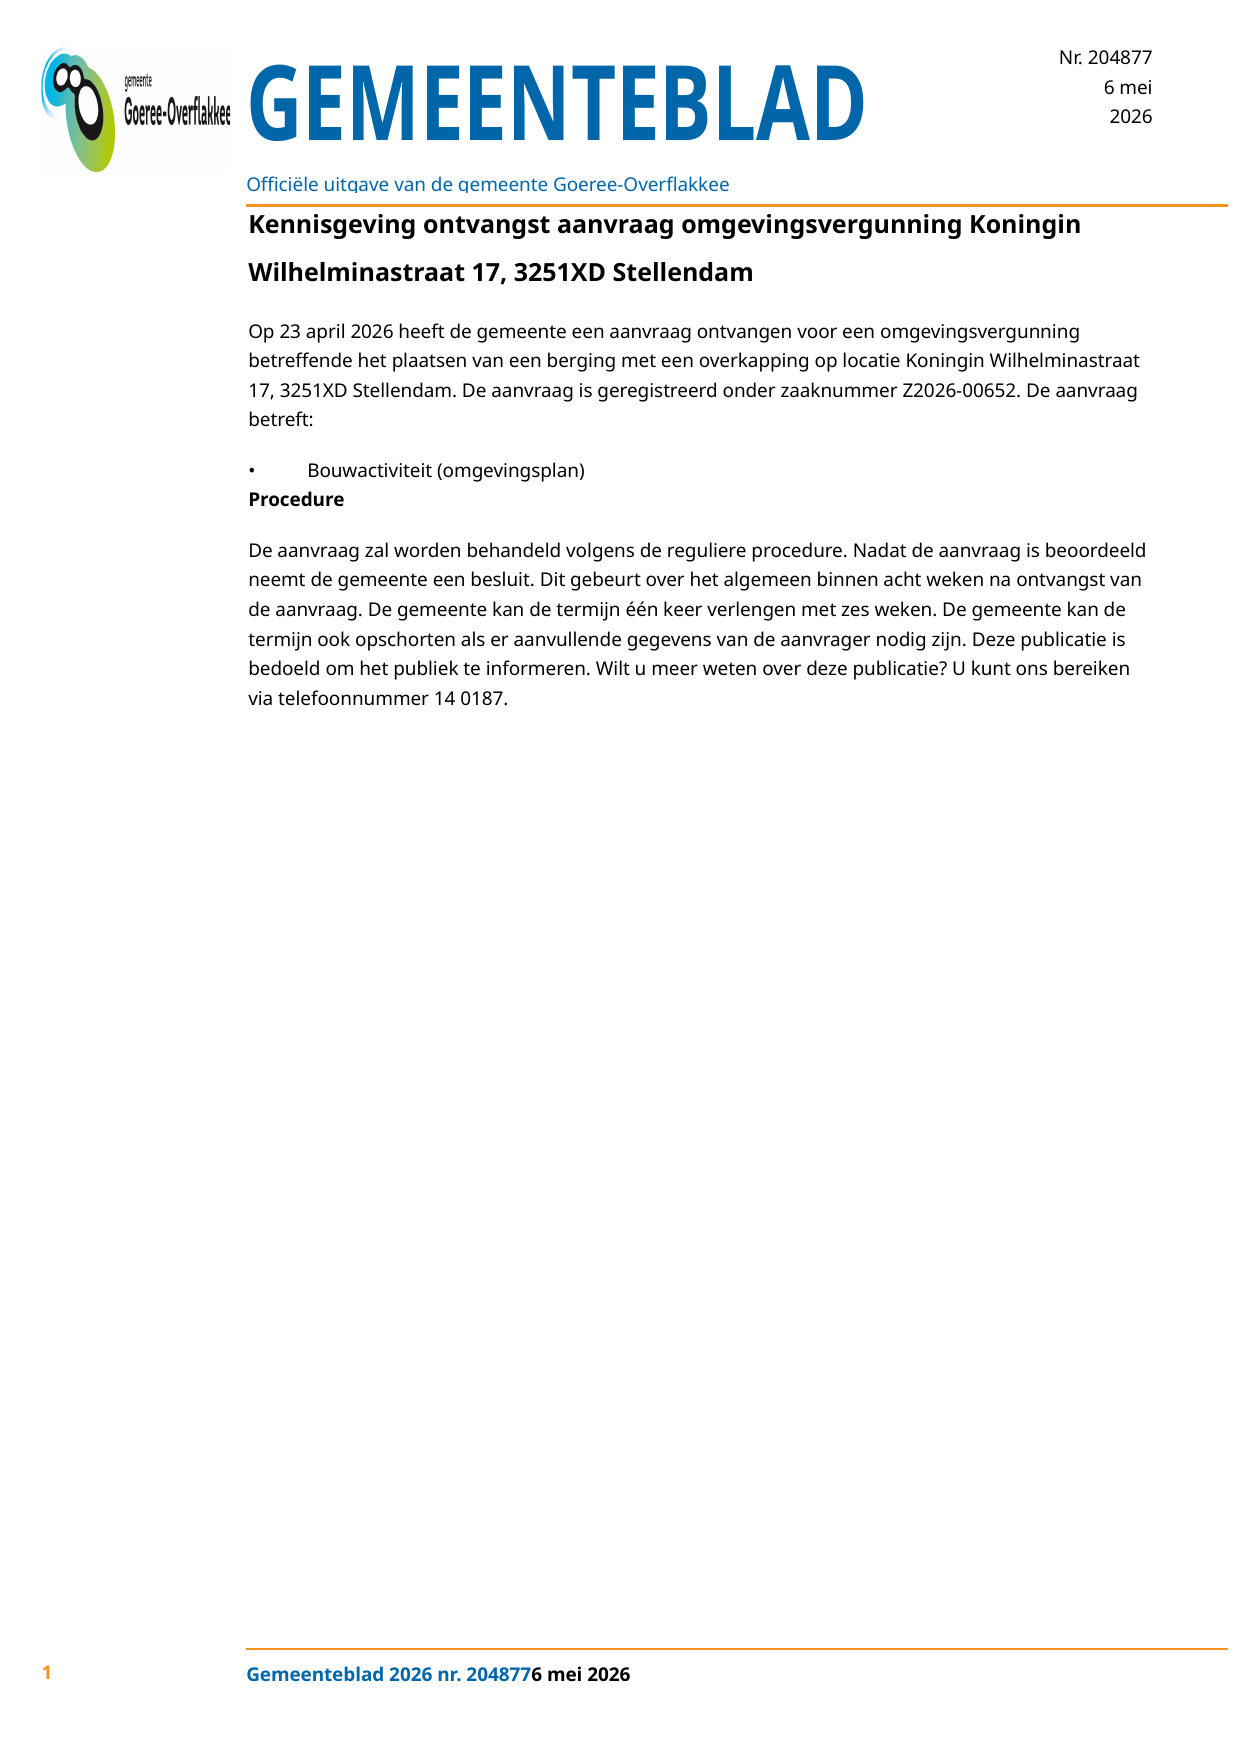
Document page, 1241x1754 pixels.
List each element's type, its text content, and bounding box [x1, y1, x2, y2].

text Op 23 april 2026 heeft de gemeente een aanvraag ontvangen voor een omgevingsvergunning betreffende het plaatsen van een berging met een overkapping op locatie Koningin Wilhelminastraat 17, 3251XD Stellendam. De aanvraag is geregistreerd onder zaaknummer Z2026-00652. De aanvraag betreft: [248, 318, 1152, 432]
picture [41, 47, 231, 172]
text Kennisgeving ontvangst aanvraag omgevingsvergunning Koningin Wilhelminastraat 17, 3251XD Stellendam [248, 207, 1152, 288]
text De aanvraag zal worden behandeld volgens de reguliere procedure. Nadat de aanvraag is beoordeeld neemt de gemeente een besluit. Dit gebeurt over het algemeen binnen acht weken na ontvangst van de aanvraag. De gemeente kan de termijn één keer verlengen met zes weken. De gemeente kan de termijn ook opschorten als er aanvullende gegevens van de aanvrager nodig zijn. Deze publicatie is bedoeld om het publiek te informeren. Wilt u meer weten over deze publicatie? U kunt ons bereiken via telefoonnummer 14 0187. [248, 537, 1152, 711]
text Procedure [248, 487, 1152, 512]
list Bouwactiviteit (omgevingsplan) [248, 457, 1152, 483]
